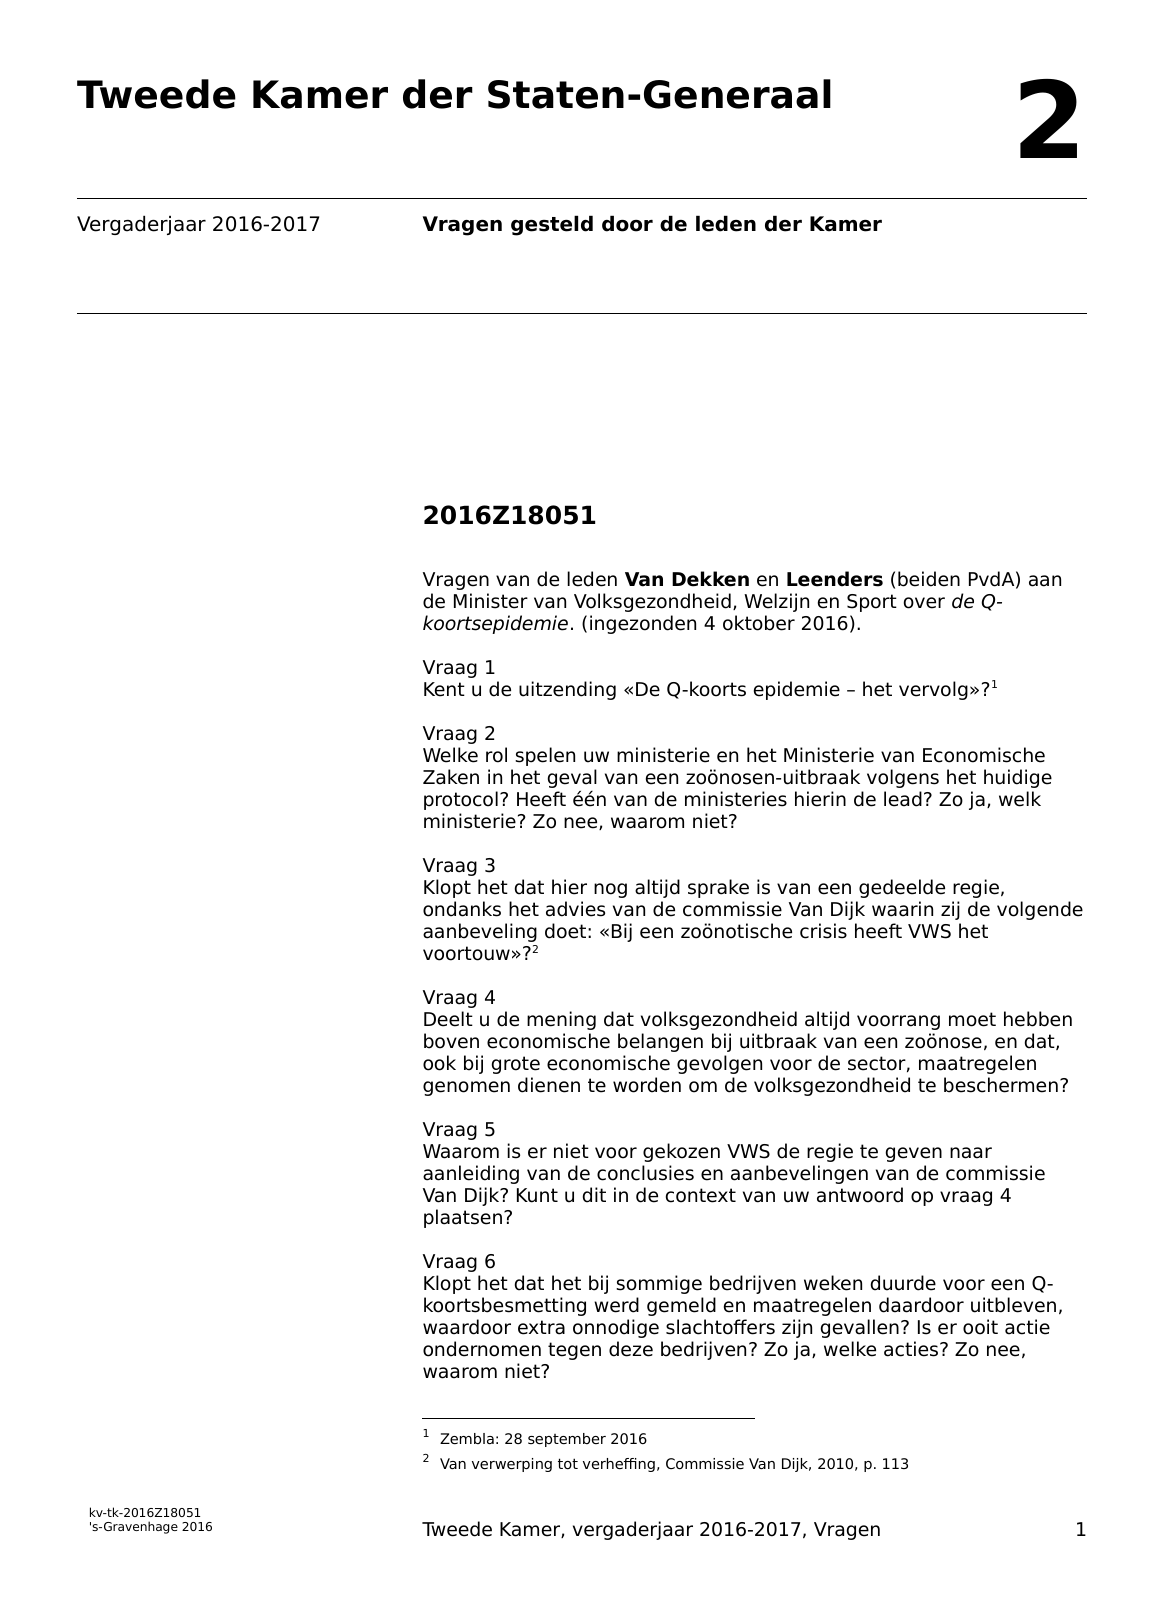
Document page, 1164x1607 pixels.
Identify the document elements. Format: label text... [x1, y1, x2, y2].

text Vraag 4 [422, 987, 1087, 1009]
text Vraag 2 [422, 723, 1087, 745]
text Van verwerping tot verheffing, Commissie Van Dijk, 2010, p. 113 [422, 1452, 1087, 1474]
table_cell Vergaderjaar 2016-2017 [77, 199, 422, 313]
table_header Tweede Kamer der Staten-Generaal [77, 59, 886, 198]
text Vraag 5 [422, 1119, 1087, 1141]
text Vraag 1 [422, 657, 1087, 679]
text Welke rol spelen uw ministerie en het Ministerie van Economische Zaken in het geval van een zoönosen-uitbraak volgens het huidige protocol? Heeft één van de ministeries hierin de lead? Zo ja, welk ministerie? Zo nee, waarom niet? [422, 745, 1087, 833]
text Zembla: 28 september 2016 [422, 1427, 1087, 1449]
text Vraag 6 [422, 1251, 1087, 1273]
text 's-Gravenhage 2016 [88, 1520, 323, 1534]
text kv-tk-2016Z18051 [88, 1506, 323, 1520]
text Vragen van de leden Van Dekken en Leenders (beiden PvdA) aan de Minister van Volksgezondheid, Welzijn en Sport over de Q-koortsepidemie. (ingezonden 4 oktober 2016). [422, 569, 1087, 635]
text Vraag 3 [422, 855, 1087, 877]
text Kent u de uitzending «De Q-koorts epidemie – het vervolg»? [422, 679, 1087, 701]
text Deelt u de mening dat volksgezondheid altijd voorrang moet hebben boven economische belangen bij uitbraak van een zoönose, en dat, ook bij grote economische gevolgen voor de sector, maatregelen genomen dienen te worden om de volksgezondheid te beschermen? [422, 1009, 1087, 1097]
text Klopt het dat het bij sommige bedrijven weken duurde voor een Q-koortsbesmetting werd gemeld en maatregelen daardoor uitbleven, waardoor extra onnodige slachtoffers zijn gevallen? Is er ooit actie ondernomen tegen deze bedrijven? Zo ja, welke acties? Zo nee, waarom niet? [422, 1273, 1087, 1383]
text 2016Z18051 [422, 501, 1087, 531]
table_header 2 [886, 59, 1087, 198]
table_cell Vragen gesteld door de leden der Kamer [422, 199, 1087, 313]
text Klopt het dat hier nog altijd sprake is van een gedeelde regie, ondanks het advies van de commissie Van Dijk waarin zij de volgende aanbeveling doet: «Bij een zoönotische crisis heeft VWS het voortouw»? [422, 877, 1087, 965]
text Waarom is er niet voor gekozen VWS de regie te geven naar aanleiding van de conclusies en aanbevelingen van de commissie Van Dijk? Kunt u dit in de context van uw antwoord op vraag 4 plaatsen? [422, 1141, 1087, 1229]
